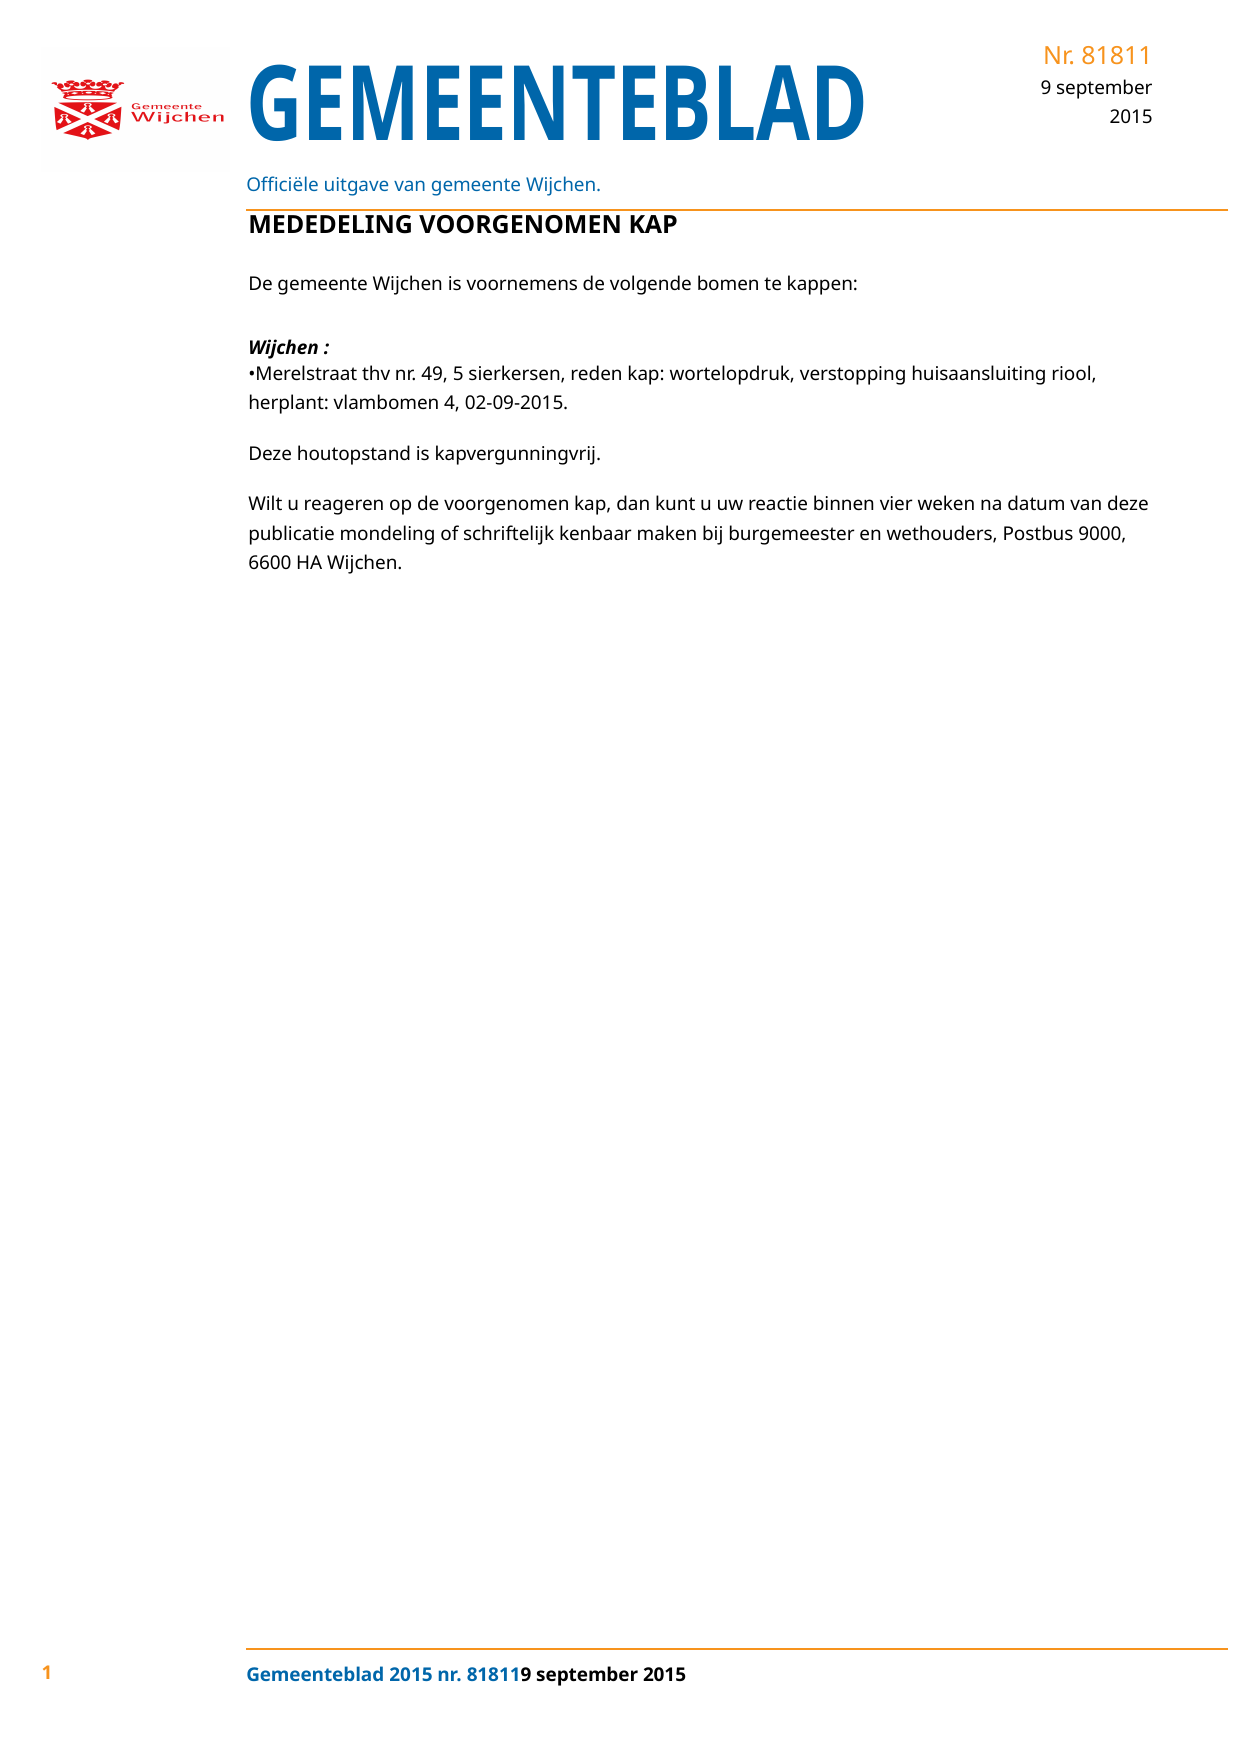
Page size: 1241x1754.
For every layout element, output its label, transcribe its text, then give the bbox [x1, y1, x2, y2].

text •Merelstraat thv nr. 49, 5 sierkersen, reden kap: wortelopdruk, verstopping huisaansluiting riool, herplant: vlambomen 4, 02-09-2015. [248, 360, 1152, 415]
picture [41, 47, 231, 172]
text Wilt u reageren op de voorgenomen kap, dan kunt u uw reactie binnen vier weken na datum van deze publicatie mondeling of schriftelijk kenbaar maken bij burgemeester en wethouders, Postbus 9000, 6600 HA Wijchen. [248, 490, 1152, 575]
text De gemeente Wijchen is voornemens de volgende bomen te kappen: [248, 270, 1152, 296]
text Wijchen : [248, 334, 1152, 360]
text Deze houtopstand is kapvergunningvrij. [248, 440, 1152, 466]
text MEDEDELING VOORGENOMEN KAP [248, 211, 1152, 241]
